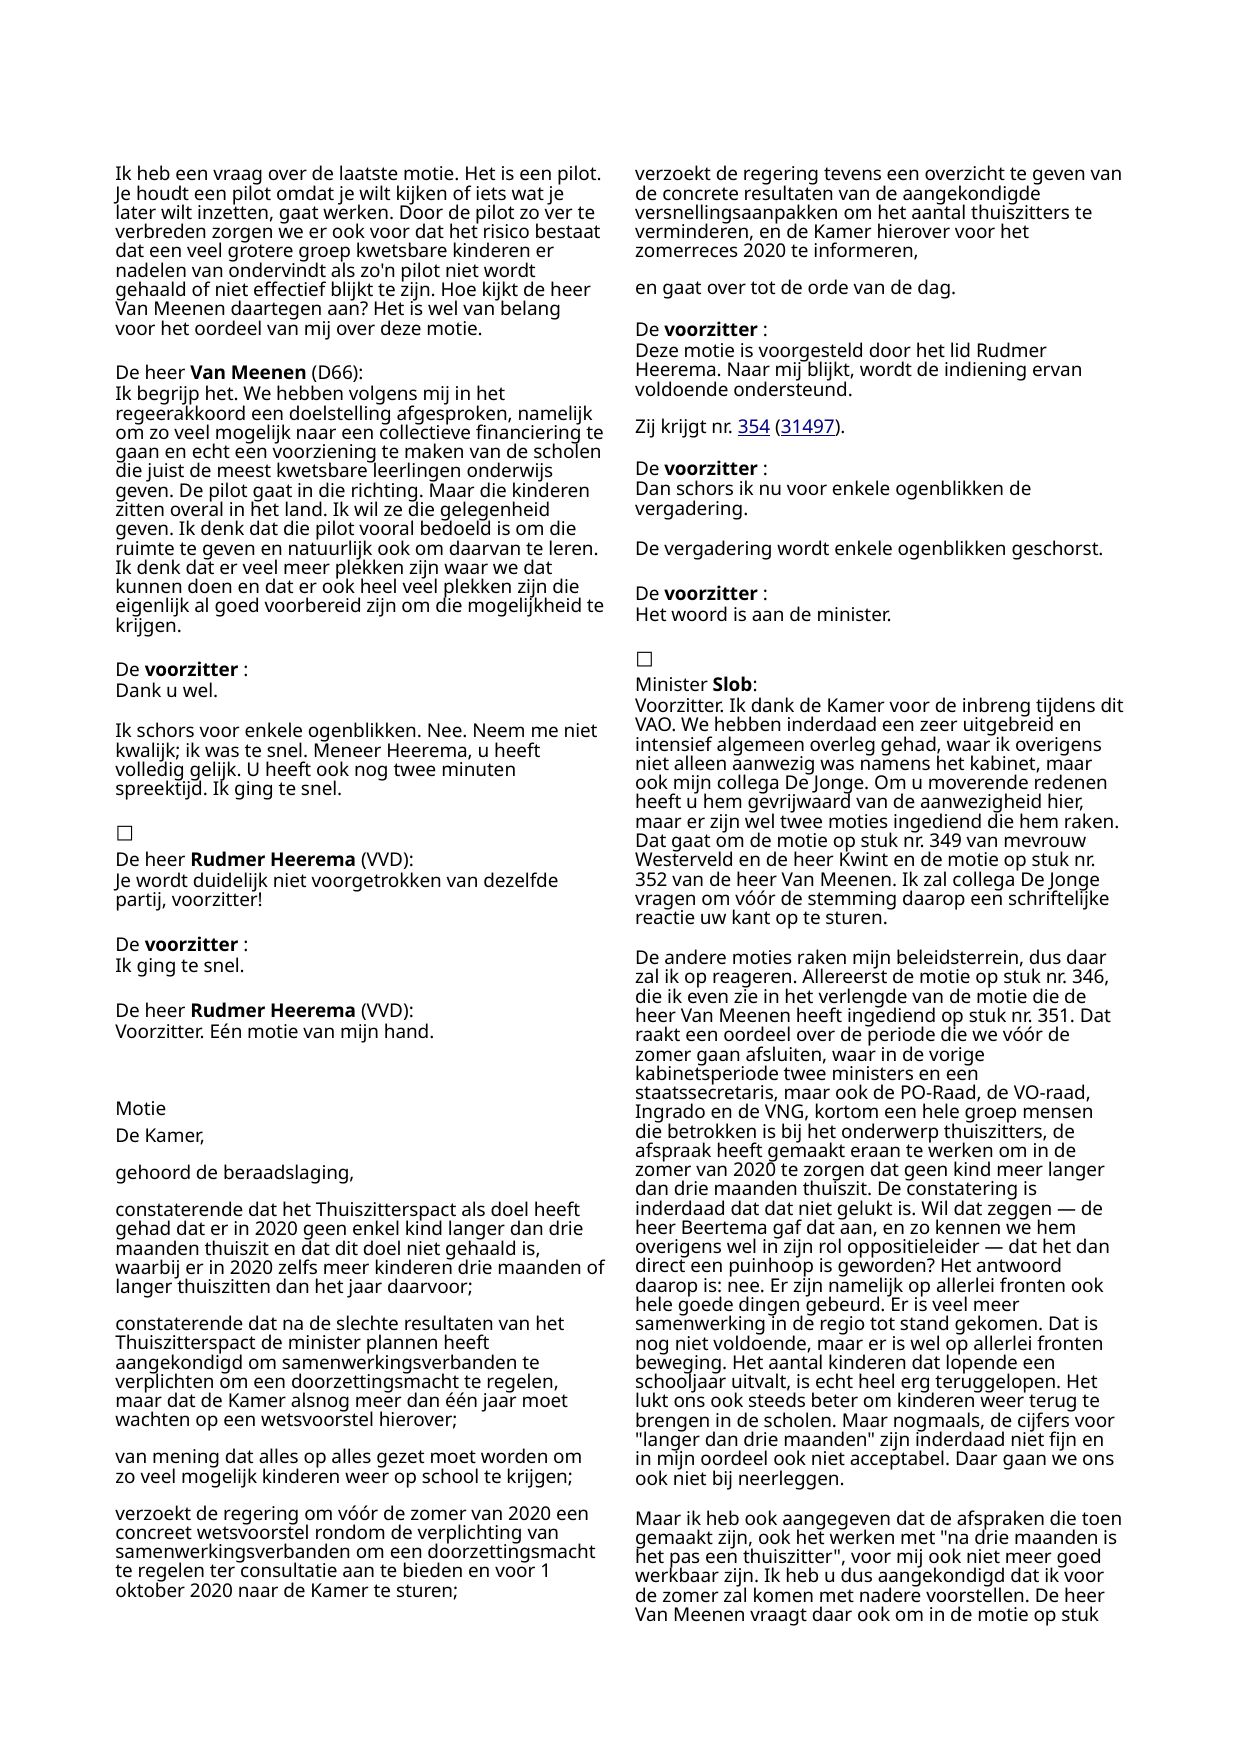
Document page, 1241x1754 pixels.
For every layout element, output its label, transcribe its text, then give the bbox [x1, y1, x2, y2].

text Minister Slob: [635, 671, 1125, 697]
text De voorzitter : [635, 580, 1125, 606]
text De heer Rudmer Heerema (VVD): [115, 846, 605, 872]
text verzoekt de regering tevens een overzicht te geven van de concrete resultaten van de aangekondigde versnellingsaanpakken om het aantal thuiszitters te verminderen, en de Kamer hierover voor het zomerreces 2020 te informeren, [635, 165, 1125, 262]
text De voorzitter : [635, 316, 1125, 342]
text Zij krijgt nr. 354 (31497). [635, 418, 1125, 437]
text Het woord is aan de minister. [635, 606, 1125, 625]
text Je wordt duidelijk niet voorgetrokken van dezelfde partij, voorzitter! [115, 872, 605, 910]
text De voorzitter : [115, 657, 605, 682]
text van mening dat alles op alles gezet moet worden om zo veel mogelijk kinderen weer op school te krijgen; [115, 1448, 605, 1487]
text constaterende dat het Thuiszitterspact als doel heeft gehad dat er in 2020 geen enkel kind langer dan drie maanden thuiszit en dat dit doel niet gehaald is, waarbij er in 2020 zelfs meer kinderen drie maanden of langer thuiszitten dan het jaar daarvoor; [115, 1201, 605, 1297]
text Motie [115, 1095, 605, 1121]
text Deze motie is voorgesteld door het lid Rudmer Heerema. Naar mij blijkt, wordt de indiening ervan voldoende ondersteund. [635, 342, 1125, 400]
text Voorzitter. Eén motie van mijn hand. [115, 1023, 605, 1042]
text Ik heb een vraag over de laatste motie. Het is een pilot. Je houdt een pilot omdat je wilt kijken of iets wat je later wilt inzetten, gaat werken. Door de pilot zo ver te verbreden zorgen we er ook voor dat het risico bestaat dat een veel grotere groep kwetsbare kinderen er nadelen van ondervindt als zo'n pilot niet wordt gehaald of niet effectief blijkt te zijn. Hoe kijkt de heer Van Meenen daartegen aan? Het is wel van belang voor het oordeel van mij over deze motie. [115, 165, 605, 339]
text en gaat over tot de orde van de dag. [635, 279, 1125, 299]
text De heer Rudmer Heerema (VVD): [115, 997, 605, 1023]
text Dank u wel. [115, 682, 605, 702]
text ⬜ [635, 646, 1125, 671]
text Dan schors ik nu voor enkele ogenblikken de vergadering. [635, 480, 1125, 519]
text Ik begrijp het. We hebben volgens mij in het regeerakkoord een doelstelling afgesproken, namelijk om zo veel mogelijk naar een collectieve financiering te gaan en echt een voorziening te maken van de scholen die juist de meest kwetsbare leerlingen onderwijs geven. De pilot gaat in die richting. Maar die kinderen zitten overal in het land. Ik wil ze die gelegenheid geven. Ik denk dat die pilot vooral bedoeld is om die ruimte te geven en natuurlijk ook om daarvan te leren. Ik denk dat er veel meer plekken zijn waar we dat kunnen doen en dat er ook heel veel plekken zijn die eigenlijk al goed voorbereid zijn om die mogelijkheid te krijgen. [115, 385, 605, 636]
text constaterende dat na de slechte resultaten van het Thuiszitterspact de minister plannen heeft aangekondigd om samenwerkingsverbanden te verplichten om een doorzettingsmacht te regelen, maar dat de Kamer alsnog meer dan één jaar moet wachten op een wetsvoorstel hierover; [115, 1315, 605, 1431]
text De vergadering wordt enkele ogenblikken geschorst. [635, 540, 1125, 559]
text Ik ging te snel. [115, 957, 605, 976]
text verzoekt de regering om vóór de zomer van 2020 een concreet wetsvoorstel rondom de verplichting van samenwerkingsverbanden om een doorzettingsmacht te regelen ter consultatie aan te bieden en voor 1 oktober 2020 naar de Kamer te sturen; [115, 1505, 605, 1601]
text De voorzitter : [115, 931, 605, 957]
text De Kamer, [115, 1127, 605, 1146]
text Ik schors voor enkele ogenblikken. Nee. Neem me niet kwalijk; ik was te snel. Meneer Heerema, u heeft volledig gelijk. U heeft ook nog twee minuten spreektijd. Ik ging te snel. [115, 722, 605, 799]
text Maar ik heb ook aangegeven dat de afspraken die toen gemaakt zijn, ook het werken met "na drie maanden is het pas een thuiszitter", voor mij ook niet meer goed werkbaar zijn. Ik heb u dus aangekondigd dat ik voor de zomer zal komen met nadere voorstellen. De heer Van Meenen vraagt daar ook om in de motie op stuk [635, 1509, 1125, 1625]
text Voorzitter. Ik dank de Kamer voor de inbreng tijdens dit VAO. We hebben inderdaad een zeer uitgebreid en intensief algemeen overleg gehad, waar ik overigens niet alleen aanwezig was namens het kabinet, maar ook mijn collega De Jonge. Om u moverende redenen heeft u hem gevrijwaard van de aanwezigheid hier, maar er zijn wel twee moties ingediend die hem raken. Dat gaat om de motie op stuk nr. 349 van mevrouw Westerveld en de heer Kwint en de motie op stuk nr. 352 van de heer Van Meenen. Ik zal collega De Jonge vragen om vóór de stemming daarop een schriftelijke reactie uw kant op te sturen. [635, 697, 1125, 928]
text ⬜ [115, 820, 605, 846]
text gehoord de beraadslaging, [115, 1164, 605, 1183]
text De heer Van Meenen (D66): [115, 359, 605, 385]
text De voorzitter : [635, 455, 1125, 480]
text De andere moties raken mijn beleidsterrein, dus daar zal ik op reageren. Allereerst de motie op stuk nr. 346, die ik even zie in het verlengde van de motie die de heer Van Meenen heeft ingediend op stuk nr. 351. Dat raakt een oordeel over de periode die we vóór de zomer gaan afsluiten, waar in de vorige kabinetsperiode twee ministers en een staatssecretaris, maar ook de PO-Raad, de VO-raad, Ingrado en de VNG, kortom een hele groep mensen die betrokken is bij het onderwerp thuiszitters, de afspraak heeft gemaakt eraan te werken om in de zomer van 2020 te zorgen dat geen kind meer langer dan drie maanden thuiszit. De constatering is inderdaad dat dat niet gelukt is. Wil dat zeggen — de heer Beertema gaf dat aan, en zo kennen we hem overigens wel in zijn rol oppositieleider — dat het dan direct een puinhoop is geworden? Het antwoord daarop is: nee. Er zijn namelijk op allerlei fronten ook hele goede dingen gebeurd. Er is veel meer samenwerking in de regio tot stand gekomen. Dat is nog niet voldoende, maar er is wel op allerlei fronten beweging. Het aantal kinderen dat lopende een schooljaar uitvalt, is echt heel erg teruggelopen. Het lukt ons ook steeds beter om kinderen weer terug te brengen in de scholen. Maar nogmaals, de cijfers voor "langer dan drie maanden" zijn inderdaad niet fijn en in mijn oordeel ook niet acceptabel. Daar gaan we ons ook niet bij neerleggen. [635, 949, 1125, 1489]
